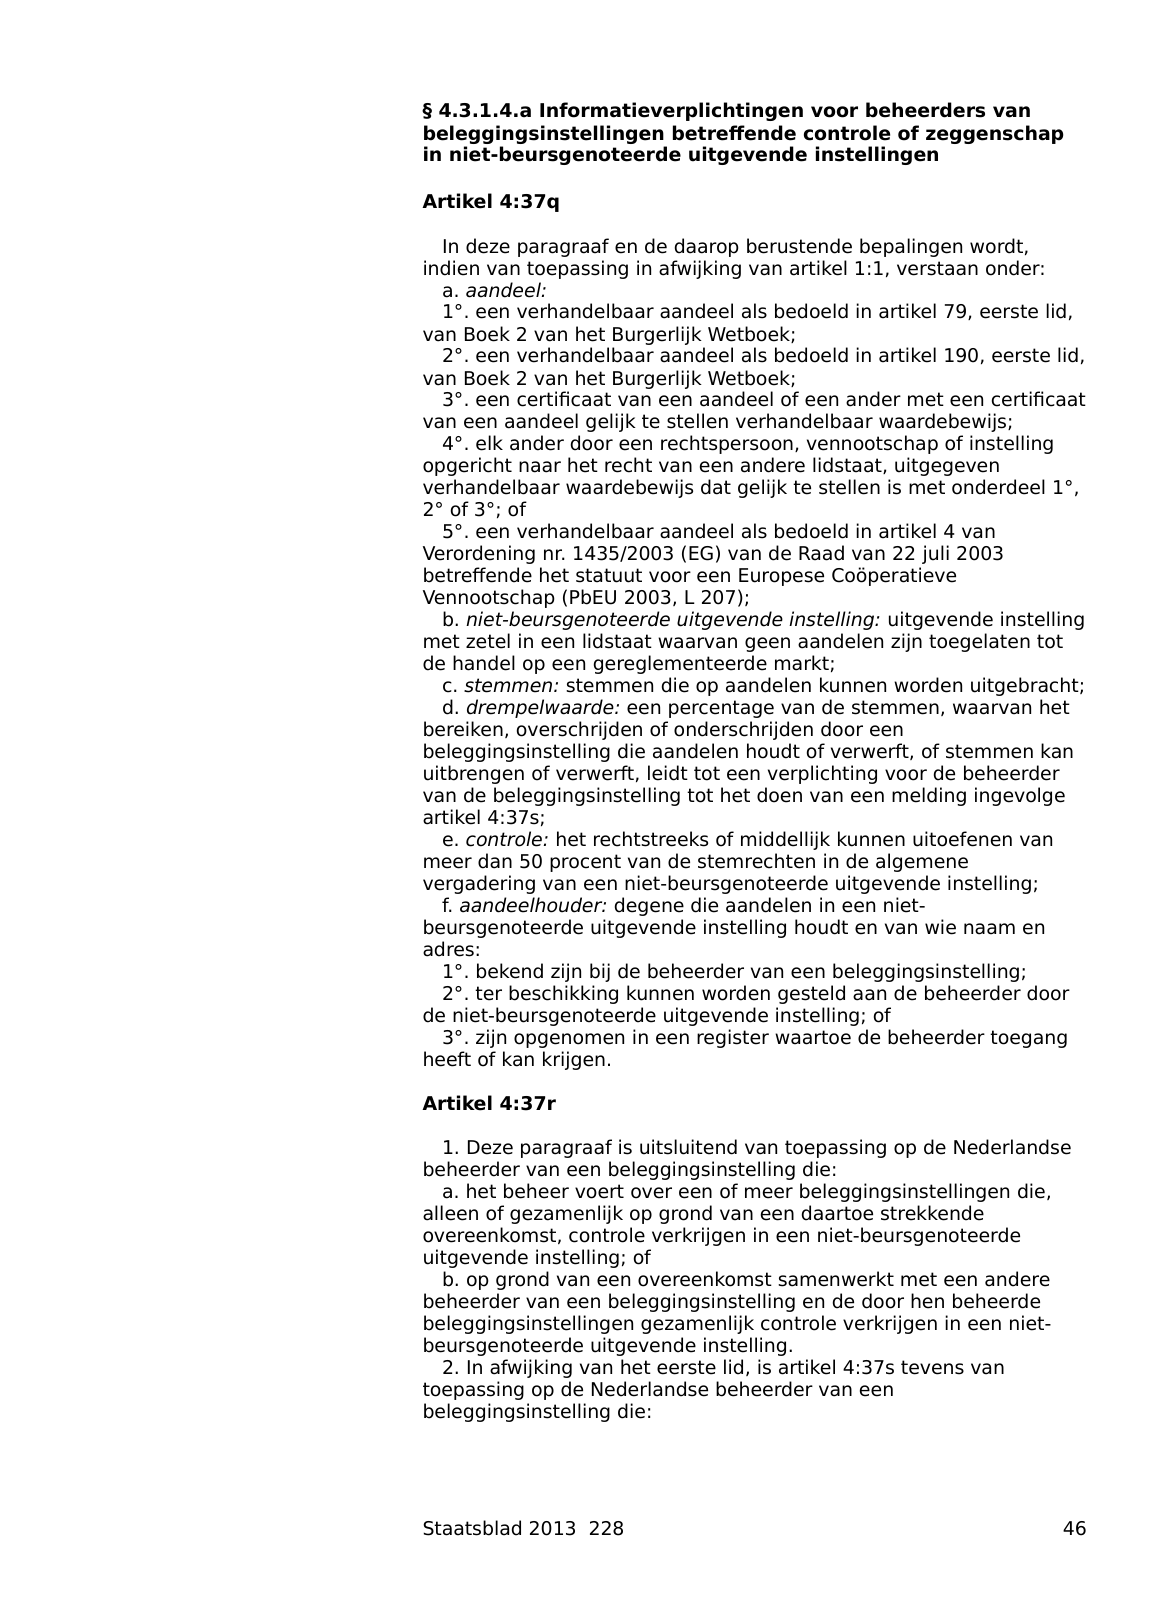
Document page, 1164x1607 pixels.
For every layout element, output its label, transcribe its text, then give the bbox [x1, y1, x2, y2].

text f. aandeelhouder: degene die aandelen in een niet-beursgenoteerde uitgevende instelling houdt en van wie naam en adres: [422, 895, 1087, 961]
text 3°. zijn opgenomen in een register waartoe de beheerder toegang heeft of kan krijgen. [422, 1027, 1087, 1071]
text 5°. een verhandelbaar aandeel als bedoeld in artikel 4 van Verordening nr. 1435/2003 (EG) van de Raad van 22 juli 2003 betreffende het statuut voor een Europese Coöperatieve Vennootschap (PbEU 2003, L 207); [422, 521, 1087, 609]
text 2°. een verhandelbaar aandeel als bedoeld in artikel 190, eerste lid, van Boek 2 van het Burgerlijk Wetboek; [422, 345, 1087, 389]
text 2°. ter beschikking kunnen worden gesteld aan de beheerder door de niet-beursgenoteerde uitgevende instelling; of [422, 983, 1087, 1027]
text b. niet-beursgenoteerde uitgevende instelling: uitgevende instelling met zetel in een lidstaat waarvan geen aandelen zijn toegelaten tot de handel op een gereglementeerde markt; [422, 609, 1087, 675]
text 2. In afwijking van het eerste lid, is artikel 4:37s tevens van toepassing op de Nederlandse beheerder van een beleggingsinstelling die: [422, 1357, 1087, 1423]
text 1°. bekend zijn bij de beheerder van een beleggingsinstelling; [422, 961, 1087, 983]
text 1. Deze paragraaf is uitsluitend van toepassing op de Nederlandse beheerder van een beleggingsinstelling die: [422, 1137, 1087, 1181]
text b. op grond van een overeenkomst samenwerkt met een andere beheerder van een beleggingsinstelling en de door hen beheerde beleggingsinstellingen gezamenlijk controle verkrijgen in een niet-beursgenoteerde uitgevende instelling. [422, 1269, 1087, 1357]
text d. drempelwaarde: een percentage van de stemmen, waarvan het bereiken, overschrijden of onderschrijden door een beleggingsinstelling die aandelen houdt of verwerft, of stemmen kan uitbrengen of verwerft, leidt tot een verplichting voor de beheerder van de beleggingsinstelling tot het doen van een melding ingevolge artikel 4:37s; [422, 697, 1087, 829]
subtitle Artikel 4:37r [422, 1093, 1087, 1115]
subtitle § 4.3.1.4.a Informatieverplichtingen voor beheerders van beleggingsinstellingen betreffende controle of zeggenschap in niet-beursgenoteerde uitgevende instellingen [422, 100, 1087, 166]
text 1°. een verhandelbaar aandeel als bedoeld in artikel 79, eerste lid, van Boek 2 van het Burgerlijk Wetboek; [422, 301, 1087, 345]
text e. controle: het rechtstreeks of middellijk kunnen uitoefenen van meer dan 50 procent van de stemrechten in de algemene vergadering van een niet-beursgenoteerde uitgevende instelling; [422, 829, 1087, 895]
text 3°. een certificaat van een aandeel of een ander met een certificaat van een aandeel gelijk te stellen verhandelbaar waardebewijs; [422, 389, 1087, 433]
text In deze paragraaf en de daarop berustende bepalingen wordt, indien van toepassing in afwijking van artikel 1:1, verstaan onder: [422, 236, 1087, 279]
text a. aandeel: [422, 279, 1087, 301]
text 4°. elk ander door een rechtspersoon, vennootschap of instelling opgericht naar het recht van een andere lidstaat, uitgegeven verhandelbaar waardebewijs dat gelijk te stellen is met onderdeel 1°, 2° of 3°; of [422, 433, 1087, 521]
subtitle Artikel 4:37q [422, 191, 1087, 213]
text c. stemmen: stemmen die op aandelen kunnen worden uitgebracht; [422, 675, 1087, 697]
text a. het beheer voert over een of meer beleggingsinstellingen die, alleen of gezamenlijk op grond van een daartoe strekkende overeenkomst, controle verkrijgen in een niet-beursgenoteerde uitgevende instelling; of [422, 1181, 1087, 1269]
